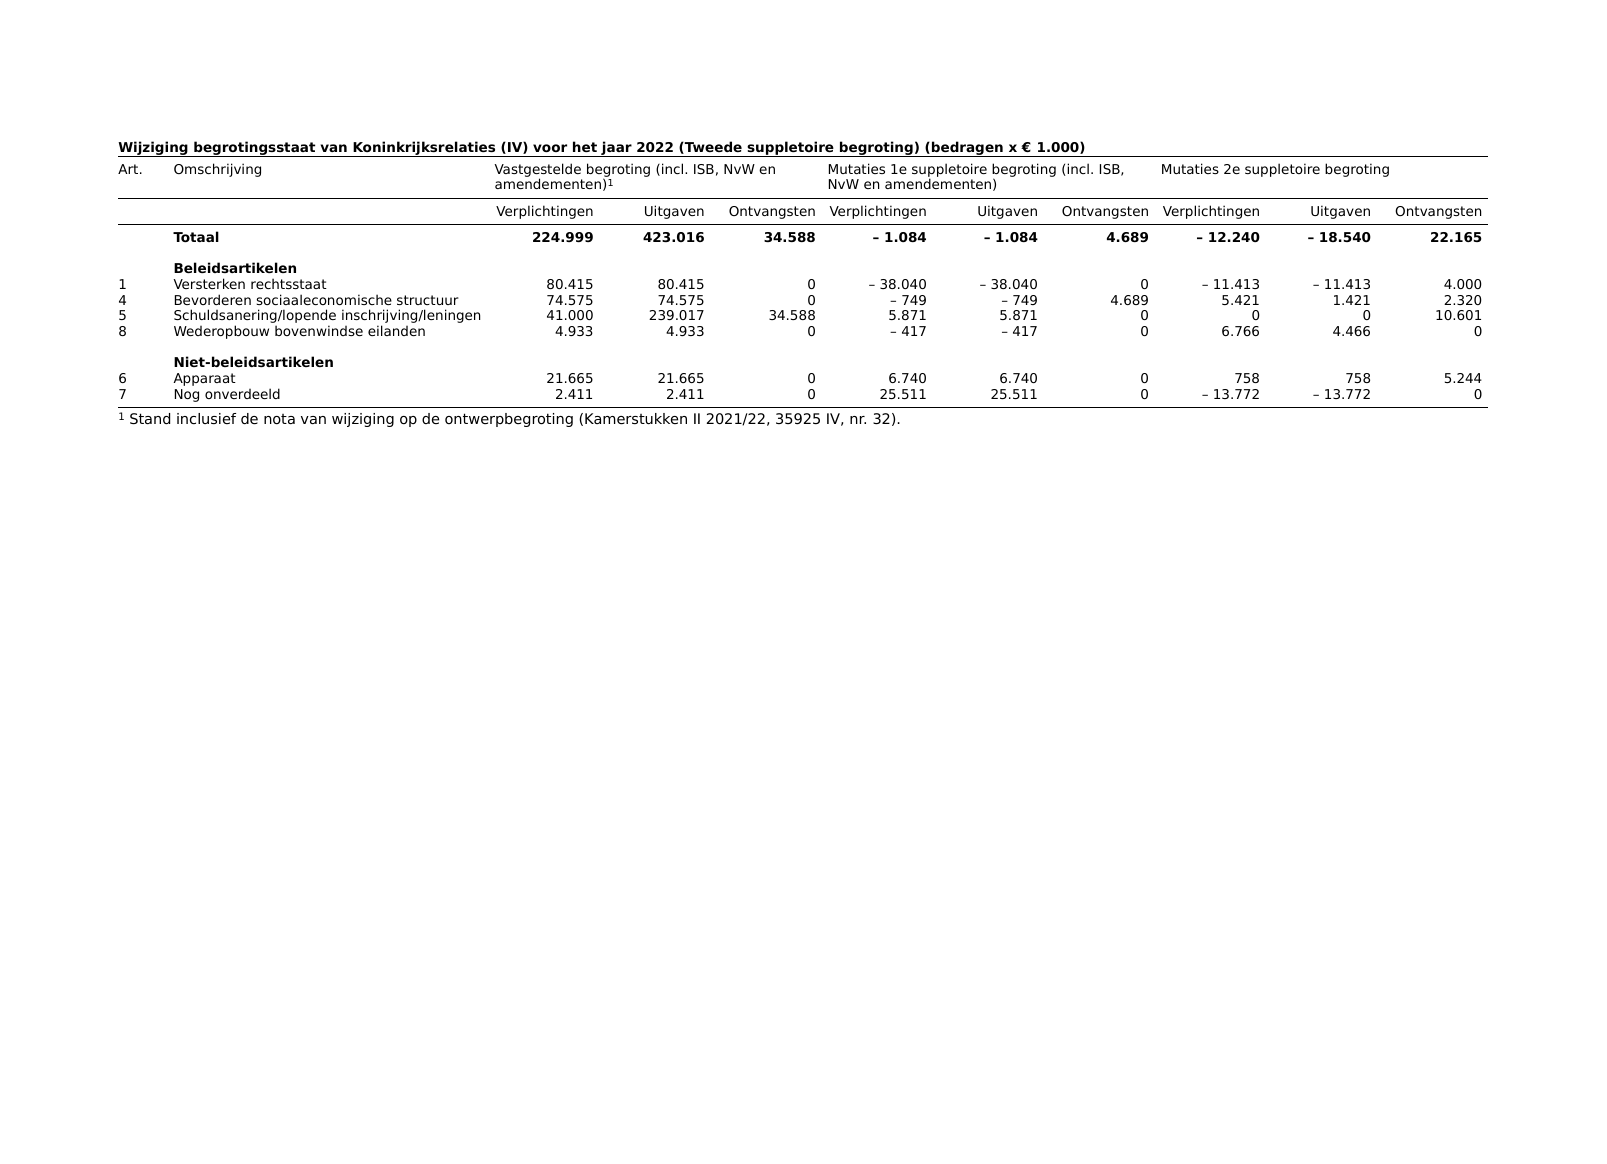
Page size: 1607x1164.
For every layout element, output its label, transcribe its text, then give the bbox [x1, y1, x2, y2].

table_cell Ontvangsten [1044, 199, 1155, 224]
table_cell 0 [710, 387, 822, 407]
table_cell Verplichtingen [488, 199, 599, 224]
table_cell Apparaat [168, 371, 488, 387]
table_cell – 12.240 [1155, 225, 1266, 245]
table_cell [1266, 355, 1377, 371]
table_cell 0 [1044, 277, 1155, 292]
table_cell – 13.772 [1266, 387, 1377, 407]
table_cell Niet-beleidsartikelen [168, 355, 488, 371]
table_cell [488, 261, 599, 277]
table_cell 0 [710, 371, 822, 387]
table_cell – 417 [933, 324, 1044, 339]
table_cell 0 [1377, 387, 1488, 407]
table_cell 4.000 [1377, 277, 1488, 292]
table_cell [599, 340, 710, 355]
table_cell Totaal [168, 225, 488, 245]
table_cell 25.511 [933, 387, 1044, 407]
table_cell 10.601 [1377, 308, 1488, 324]
table_cell – 13.772 [1155, 387, 1266, 407]
table_cell [1155, 261, 1266, 277]
table_cell [118, 355, 167, 371]
table_cell 1.421 [1266, 293, 1377, 308]
table_cell [118, 245, 167, 261]
table_cell [488, 245, 599, 261]
table_cell 4.933 [599, 324, 710, 339]
table_cell 758 [1155, 371, 1266, 387]
table_cell 2.320 [1377, 293, 1488, 308]
table_cell 25.511 [822, 387, 933, 407]
table_cell [118, 199, 167, 224]
table_cell Versterken rechtsstaat [168, 277, 488, 292]
table_cell 6 [118, 371, 167, 387]
table_cell 0 [1266, 308, 1377, 324]
table_cell 41.000 [488, 308, 599, 324]
table_cell Wederopbouw bovenwindse eilanden [168, 324, 488, 339]
table_cell [822, 355, 933, 371]
table_cell [933, 245, 1044, 261]
table_cell Verplichtingen [822, 199, 933, 224]
table_cell 2.411 [488, 387, 599, 407]
table_cell 4.689 [1044, 293, 1155, 308]
table_cell 224.999 [488, 225, 599, 245]
table_cell – 1.084 [933, 225, 1044, 245]
table_cell 22.165 [1377, 225, 1488, 245]
table_cell [710, 340, 822, 355]
table_cell [822, 340, 933, 355]
table_cell Uitgaven [599, 199, 710, 224]
table_cell Verplichtingen [1155, 199, 1266, 224]
table_cell [1155, 340, 1266, 355]
table_cell [168, 340, 488, 355]
table_cell 5.871 [822, 308, 933, 324]
table_cell [168, 199, 488, 224]
table_cell [118, 261, 167, 277]
table_cell [933, 261, 1044, 277]
table_cell 0 [1377, 324, 1488, 339]
table_cell 4.933 [488, 324, 599, 339]
table_cell 21.665 [488, 371, 599, 387]
table_cell [599, 261, 710, 277]
table_cell – 11.413 [1155, 277, 1266, 292]
table_cell 758 [1266, 371, 1377, 387]
table_cell Art. [118, 157, 167, 198]
table_cell [1377, 355, 1488, 371]
table_cell – 11.413 [1266, 277, 1377, 292]
table_cell Mutaties 1e suppletoire begroting (incl. ISB, NvW en amendementen) [822, 157, 1155, 198]
table_cell [1377, 245, 1488, 261]
table_cell Vastgestelde begroting (incl. ISB, NvW en amendementen)1 [488, 157, 822, 198]
table_cell [1377, 340, 1488, 355]
table_cell Uitgaven [1266, 199, 1377, 224]
table_cell Omschrijving [168, 157, 488, 198]
table_cell 4 [118, 293, 167, 308]
table_header Wijziging begrotingsstaat van Koninkrijksrelaties (IV) voor het jaar 2022 (Tweede suppletoire begroting) (bedragen x € 1.000) [118, 140, 1488, 156]
table_cell Nog onverdeeld [168, 387, 488, 407]
table_cell 0 [1044, 324, 1155, 339]
table_cell 1 Stand inclusief de nota van wijziging op de ontwerpbegroting (Kamerstukken II 2021/22, 35925 IV, nr. 32). [118, 408, 1488, 428]
table_cell [488, 340, 599, 355]
table_cell [599, 245, 710, 261]
table_cell 34.588 [710, 225, 822, 245]
table_cell [933, 340, 1044, 355]
table_cell [488, 355, 599, 371]
table_cell 6.766 [1155, 324, 1266, 339]
table_cell 74.575 [599, 293, 710, 308]
table_cell [168, 245, 488, 261]
table_cell Uitgaven [933, 199, 1044, 224]
table_cell Ontvangsten [710, 199, 822, 224]
table_cell 7 [118, 387, 167, 407]
table_cell [1044, 355, 1155, 371]
table_cell 8 [118, 324, 167, 339]
table_cell 5 [118, 308, 167, 324]
table_cell [822, 245, 933, 261]
table_cell – 1.084 [822, 225, 933, 245]
table_cell [1155, 355, 1266, 371]
table_cell – 417 [822, 324, 933, 339]
table_cell 74.575 [488, 293, 599, 308]
table_cell [710, 261, 822, 277]
table_cell 21.665 [599, 371, 710, 387]
table_cell 5.244 [1377, 371, 1488, 387]
table_cell 4.689 [1044, 225, 1155, 245]
table_cell 0 [710, 293, 822, 308]
table_cell [1266, 261, 1377, 277]
table_cell Schuldsanering/lopende inschrijving/leningen [168, 308, 488, 324]
table_cell 0 [1044, 308, 1155, 324]
table_cell 6.740 [822, 371, 933, 387]
table_cell [1155, 245, 1266, 261]
table_cell 0 [710, 324, 822, 339]
table_cell [710, 355, 822, 371]
table_cell 0 [1044, 387, 1155, 407]
table_cell [1044, 245, 1155, 261]
table_cell 5.421 [1155, 293, 1266, 308]
table_cell [118, 225, 167, 245]
table_cell [1266, 245, 1377, 261]
table_cell – 749 [822, 293, 933, 308]
table_cell 6.740 [933, 371, 1044, 387]
table_cell 2.411 [599, 387, 710, 407]
table_cell [1266, 340, 1377, 355]
table_cell 423.016 [599, 225, 710, 245]
table_cell [1377, 261, 1488, 277]
table_cell 80.415 [488, 277, 599, 292]
table_cell 34.588 [710, 308, 822, 324]
table_cell 4.466 [1266, 324, 1377, 339]
table_cell 239.017 [599, 308, 710, 324]
table_cell [822, 261, 933, 277]
table_cell – 749 [933, 293, 1044, 308]
table_cell – 38.040 [933, 277, 1044, 292]
table_cell [599, 355, 710, 371]
table_cell 0 [1155, 308, 1266, 324]
table_cell [118, 340, 167, 355]
table_cell – 18.540 [1266, 225, 1377, 245]
table_cell 1 [118, 277, 167, 292]
table_cell 0 [1044, 371, 1155, 387]
table_cell [1044, 261, 1155, 277]
table_cell Mutaties 2e suppletoire begroting [1155, 157, 1488, 198]
table_cell [1044, 340, 1155, 355]
table_cell Bevorderen sociaaleconomische structuur [168, 293, 488, 308]
table_cell [710, 245, 822, 261]
table_cell – 38.040 [822, 277, 933, 292]
table_cell [933, 355, 1044, 371]
table_cell 0 [710, 277, 822, 292]
table_cell 80.415 [599, 277, 710, 292]
table_cell 5.871 [933, 308, 1044, 324]
table_cell Ontvangsten [1377, 199, 1488, 224]
table_cell Beleidsartikelen [168, 261, 488, 277]
